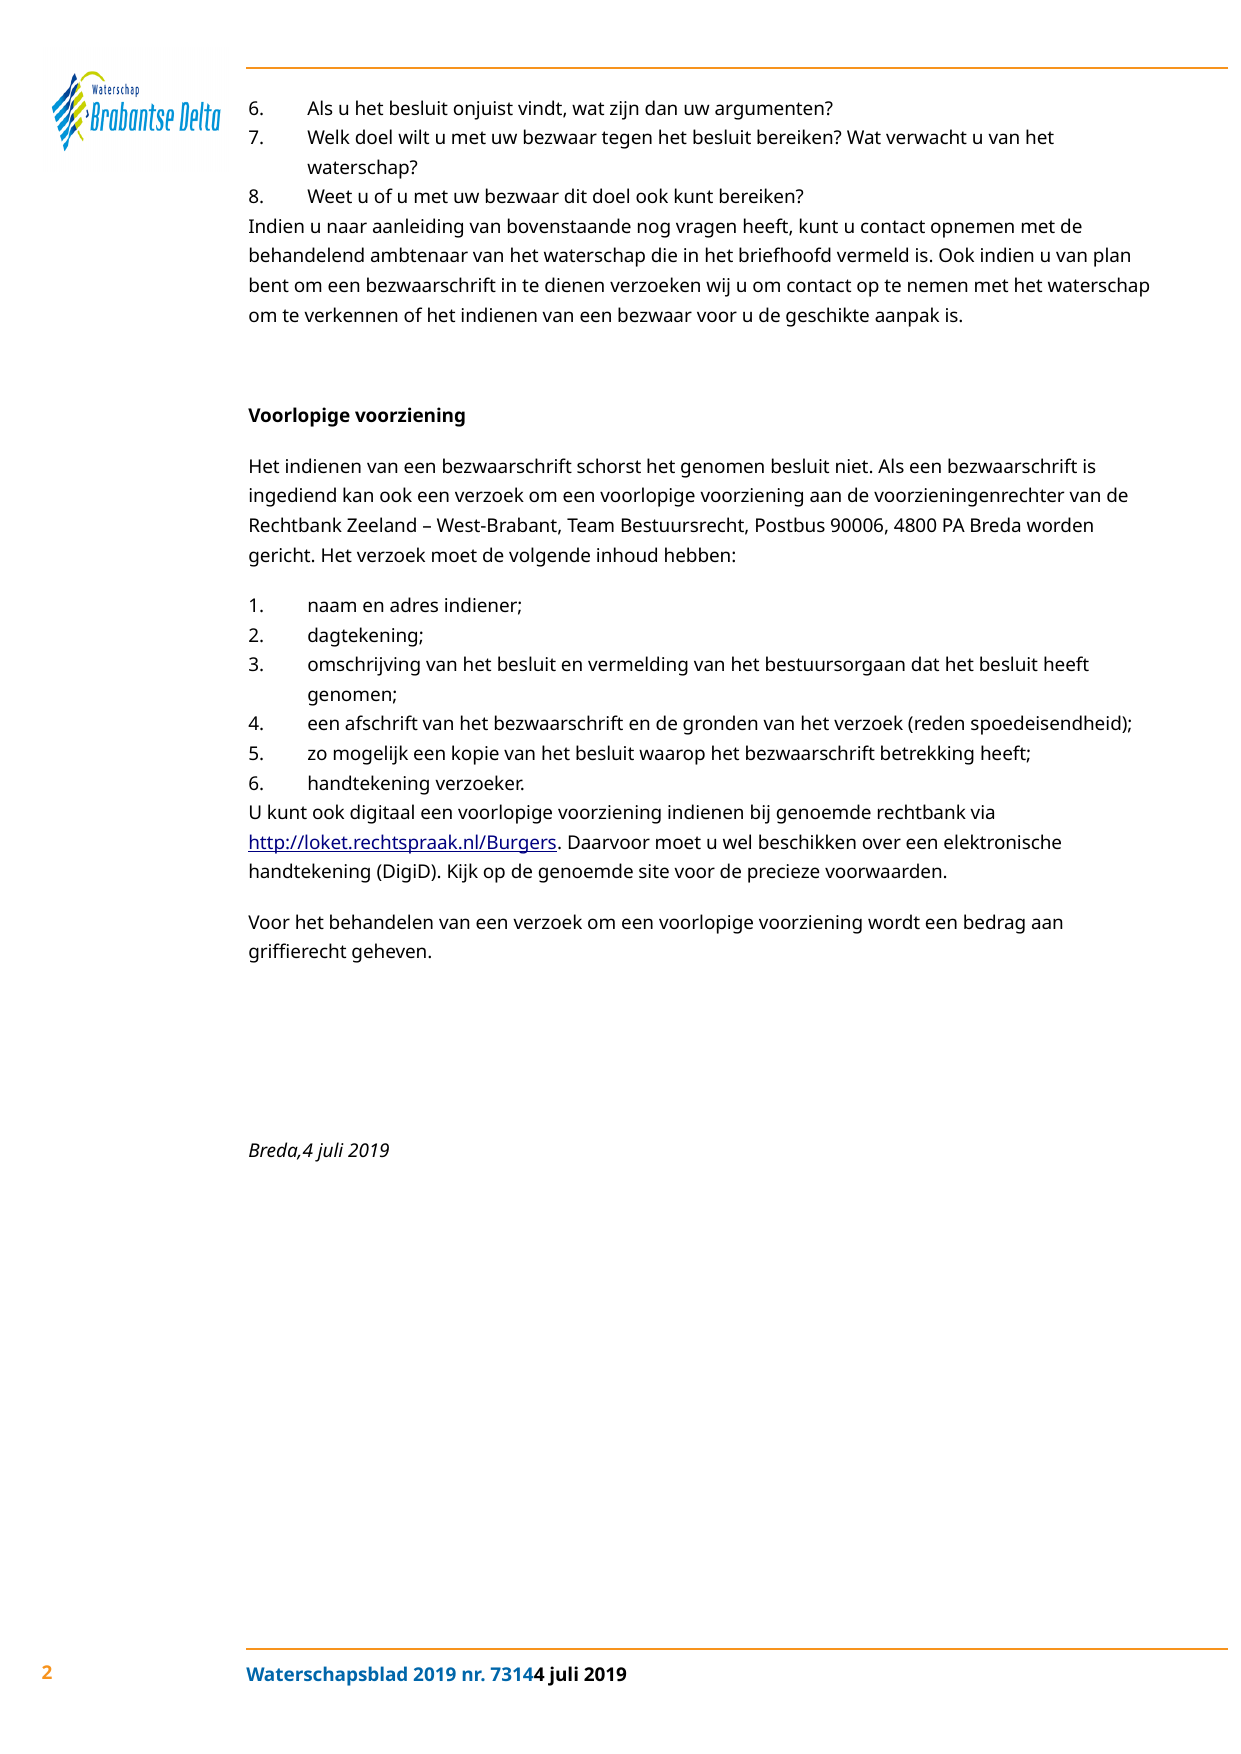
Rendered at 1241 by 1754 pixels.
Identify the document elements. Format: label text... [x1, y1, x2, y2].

text U kunt ook digitaal een voorlopige voorziening indienen bij genoemde rechtbank via http://loket.rechtspraak.nl/Burgers. Daarvoor moet u wel beschikken over een elektronische handtekening (DigiD). Kijk op de genoemde site voor de precieze voorwaarden. [248, 799, 1152, 884]
text Voor het behandelen van een verzoek om een voorlopige voorziening wordt een bedrag aan griffierecht geheven. [248, 909, 1152, 964]
list dagtekening; [248, 622, 1152, 648]
list naam en adres indiener; [248, 592, 1152, 618]
list Als u het besluit onjuist vindt, wat zijn dan uw argumenten? [248, 95, 1152, 121]
list handtekening verzoeker. [248, 770, 1152, 796]
list Welk doel wilt u met uw bezwaar tegen het besluit bereiken? Wat verwacht u van het waterschap? [248, 124, 1152, 180]
picture [41, 47, 231, 172]
list een afschrift van het bezwaarschrift en de gronden van het verzoek (reden spoedeisendheid); [248, 711, 1152, 736]
text Voorlopige voorziening [248, 403, 1152, 428]
list Weet u of u met uw bezwaar dit doel ook kunt bereiken? [248, 183, 1152, 209]
list omschrijving van het besluit en vermelding van het bestuursorgaan dat het besluit heeft genomen; [248, 651, 1152, 707]
text Breda,4 juli 2019 [248, 1138, 1152, 1163]
text Indien u naar aanleiding van bovenstaande nog vragen heeft, kunt u contact opnemen met de behandelend ambtenaar van het waterschap die in het briefhoofd vermeld is. Ook indien u van plan bent om een bezwaarschrift in te dienen verzoeken wij u om contact op te nemen met het waterschap om te verkennen of het indienen van een bezwaar voor u de geschikte aanpak is. [248, 213, 1152, 328]
text Het indienen van een bezwaarschrift schorst het genomen besluit niet. Als een bezwaarschrift is ingediend kan ook een verzoek om een voorlopige voorziening aan de voorzieningenrechter van de Rechtbank Zeeland – West-Brabant, Team Bestuursrecht, Postbus 90006, 4800 PA Breda worden gericht. Het verzoek moet de volgende inhoud hebben: [248, 453, 1152, 568]
list zo mogelijk een kopie van het besluit waarop het bezwaarschrift betrekking heeft; [248, 740, 1152, 766]
